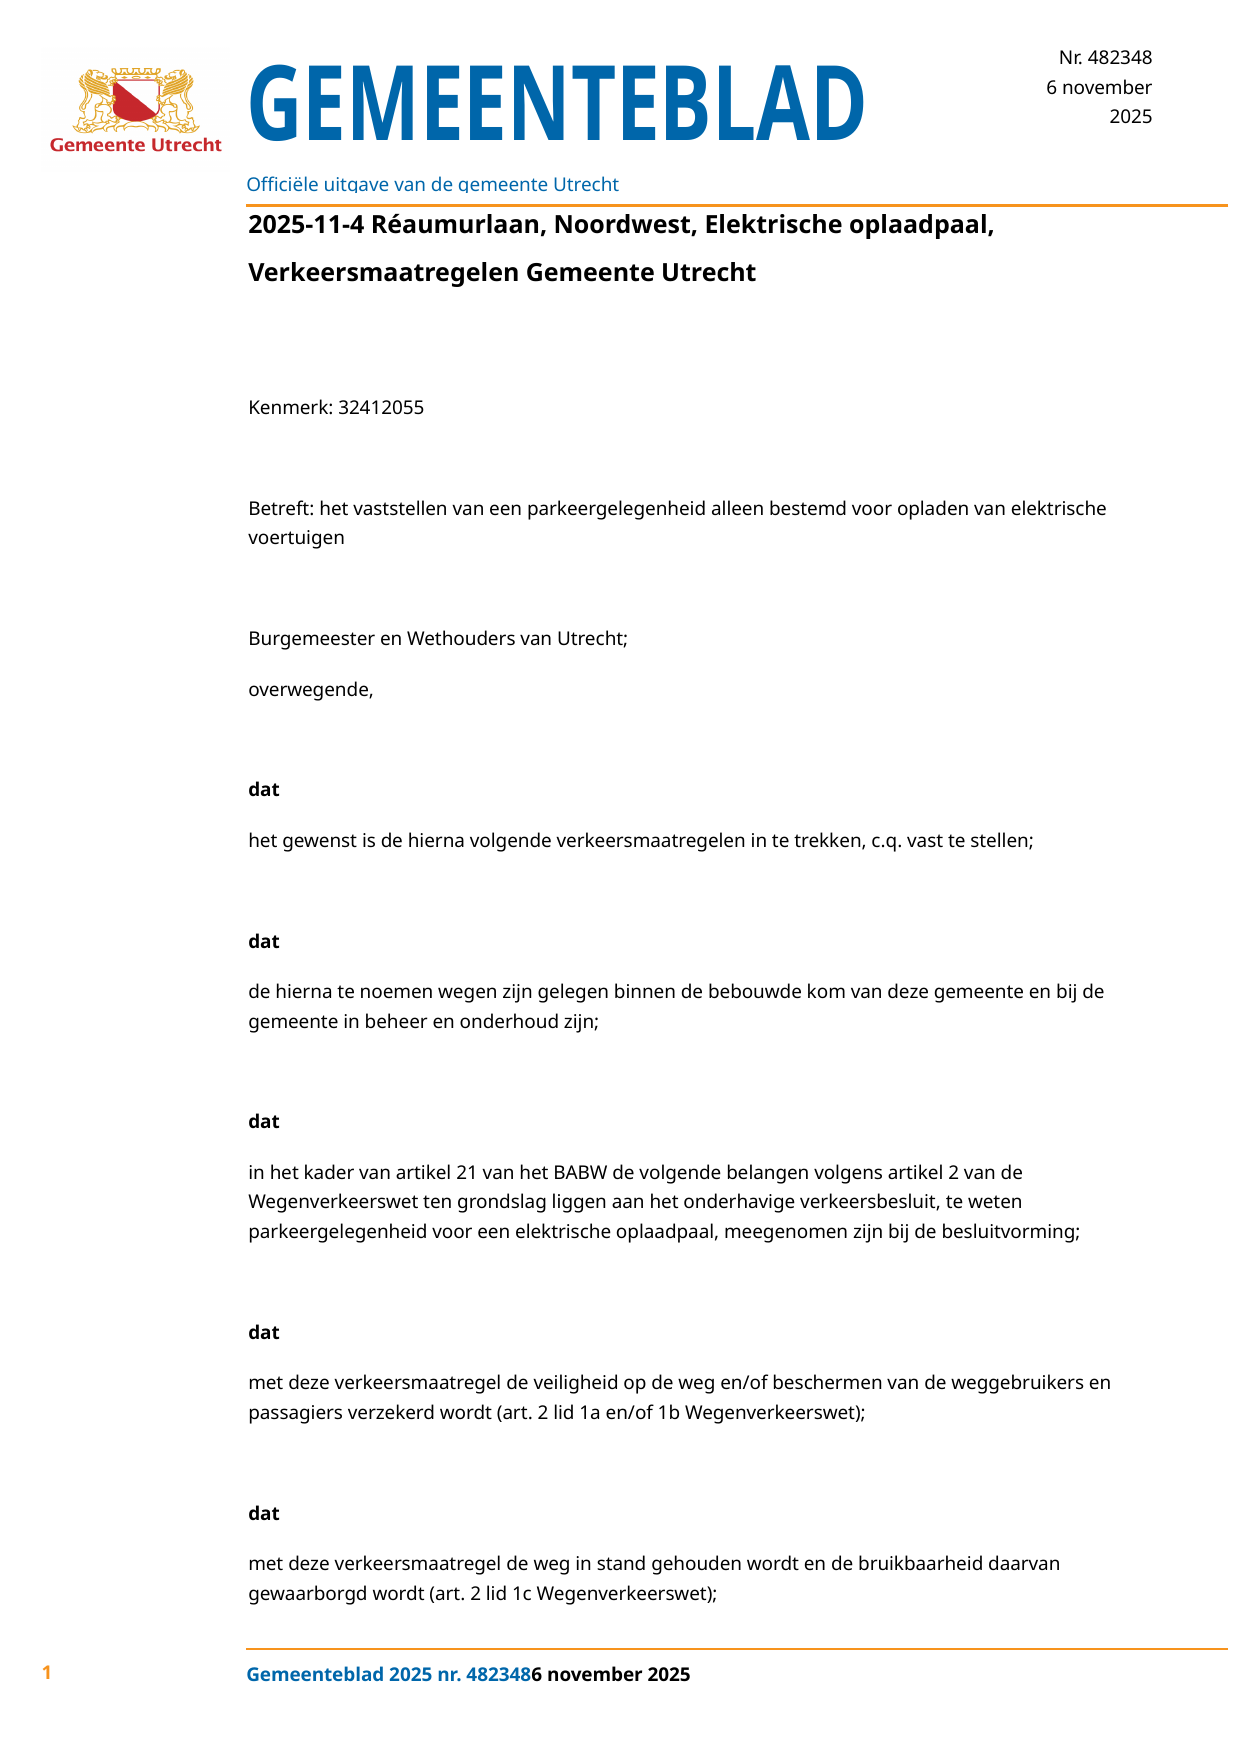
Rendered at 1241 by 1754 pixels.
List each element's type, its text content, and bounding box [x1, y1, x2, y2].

text dat [248, 1319, 1152, 1345]
text dat [248, 1109, 1152, 1134]
text Betreft: het vaststellen van een parkeergelegenheid alleen bestemd voor opladen van elektrische voertuigen [248, 495, 1152, 550]
text de hierna te noemen wegen zijn gelegen binnen de bebouwde kom van deze gemeente en bij de gemeente in beheer en onderhoud zijn; [248, 978, 1152, 1033]
text 2025-11-4 Réaumurlaan, Noordwest, Elektrische oplaadpaal, Verkeersmaatregelen Gemeente Utrecht [248, 207, 1152, 288]
text met deze verkeersmaatregel de weg in stand gehouden wordt en de bruikbaarheid daarvan gewaarborgd wordt (art. 2 lid 1c Wegenverkeerswet); [248, 1550, 1152, 1606]
picture [41, 47, 231, 172]
text dat [248, 928, 1152, 953]
text met deze verkeersmaatregel de veiligheid op de weg en/of beschermen van de weggebruikers en passagiers verzekerd wordt (art. 2 lid 1a en/of 1b Wegenverkeerswet); [248, 1369, 1152, 1425]
text overwegende, [248, 676, 1152, 701]
text dat [248, 1500, 1152, 1526]
text in het kader van artikel 21 van het BABW de volgende belangen volgens artikel 2 van de Wegenverkeerswet ten grondslag liggen aan het onderhavige verkeersbesluit, te weten parkeergelegenheid voor een elektrische oplaadpaal, meegenomen zijn bij de besluitvorming; [248, 1159, 1152, 1244]
text dat [248, 777, 1152, 802]
text Burgemeester en Wethouders van Utrecht; [248, 625, 1152, 651]
text Kenmerk: 32412055 [248, 394, 1152, 420]
text het gewenst is de hierna volgende verkeersmaatregelen in te trekken, c.q. vast te stellen; [248, 827, 1152, 853]
